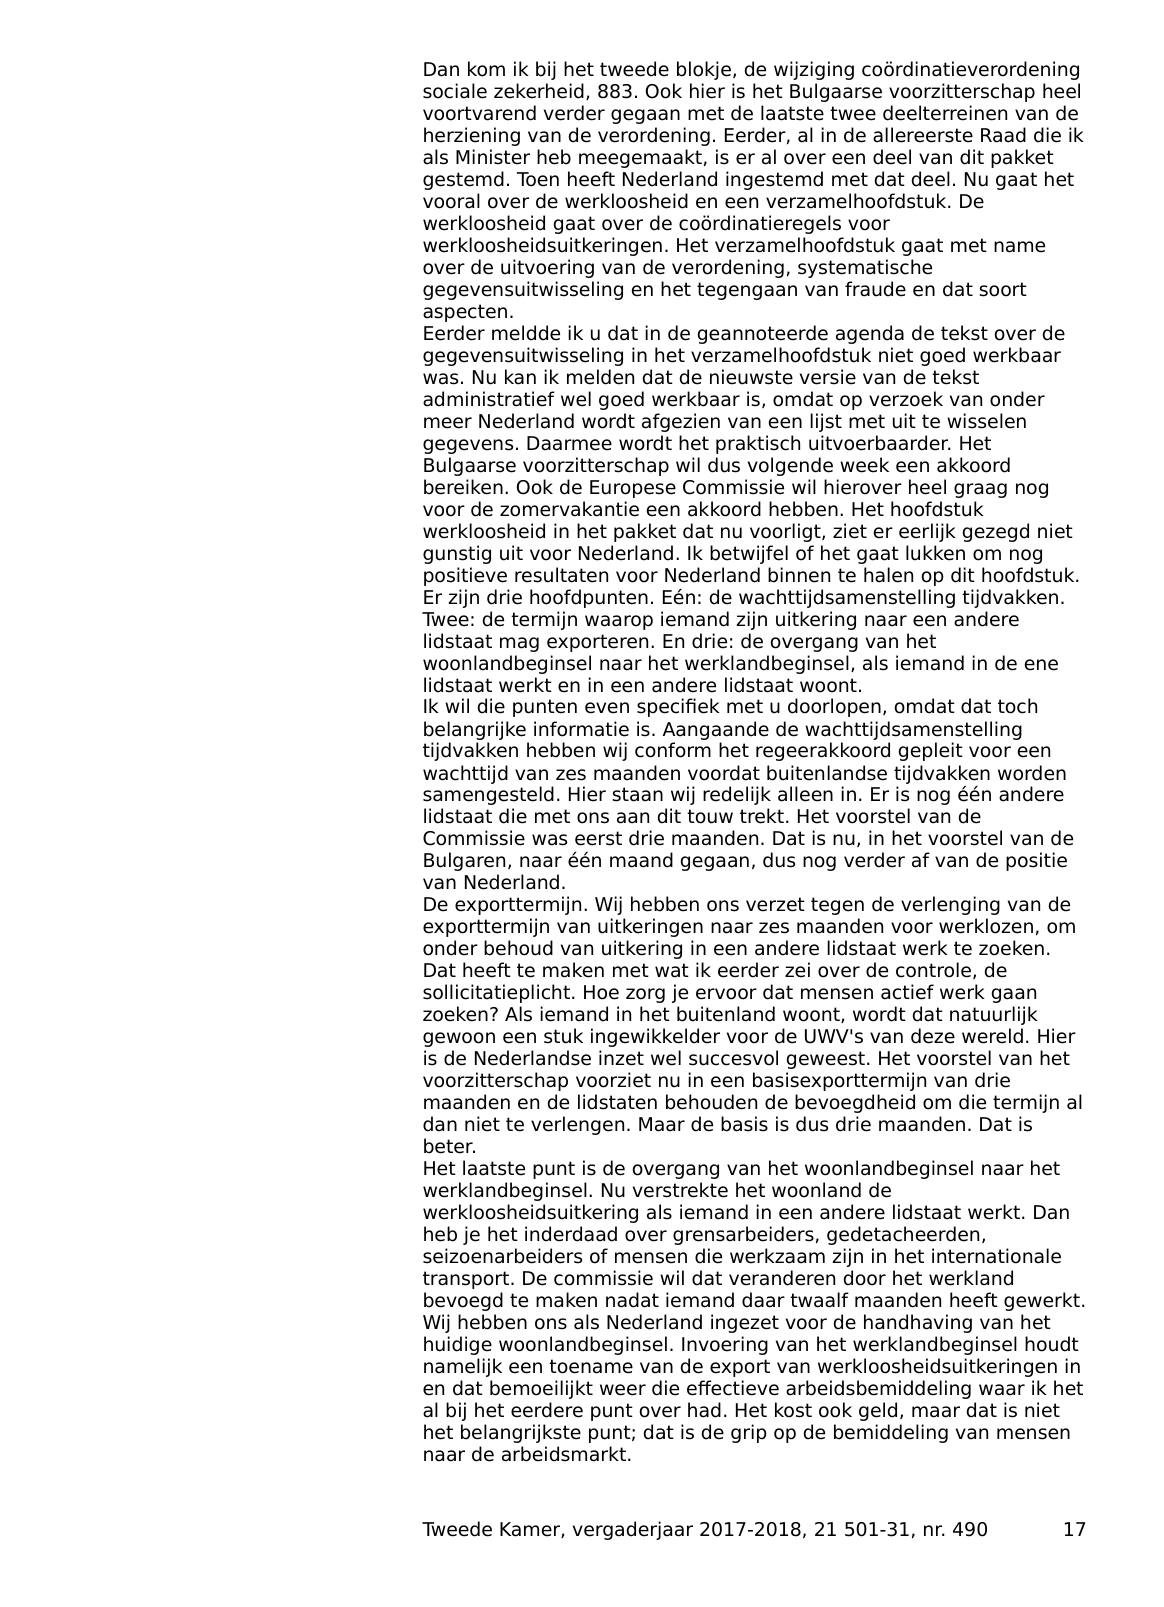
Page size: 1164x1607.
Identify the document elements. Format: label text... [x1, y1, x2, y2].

text Dan kom ik bij het tweede blokje, de wijziging coördinatieverordening sociale zekerheid, 883. Ook hier is het Bulgaarse voorzitterschap heel voortvarend verder gegaan met de laatste twee deelterreinen van de herziening van de verordening. Eerder, al in de allereerste Raad die ik als Minister heb meegemaakt, is er al over een deel van dit pakket gestemd. Toen heeft Nederland ingestemd met dat deel. Nu gaat het vooral over de werkloosheid en een verzamelhoofdstuk. De werkloosheid gaat over de coördinatieregels voor werkloosheidsuitkeringen. Het verzamelhoofdstuk gaat met name over de uitvoering van de verordening, systematische gegevensuitwisseling en het tegengaan van fraude en dat soort aspecten. [422, 59, 1087, 323]
text Ik wil die punten even specifiek met u doorlopen, omdat dat toch belangrijke informatie is. Aangaande de wachttijdsamenstelling tijdvakken hebben wij conform het regeerakkoord gepleit voor een wachttijd van zes maanden voordat buitenlandse tijdvakken worden samengesteld. Hier staan wij redelijk alleen in. Er is nog één andere lidstaat die met ons aan dit touw trekt. Het voorstel van de Commissie was eerst drie maanden. Dat is nu, in het voorstel van de Bulgaren, naar één maand gegaan, dus nog verder af van de positie van Nederland. [422, 696, 1087, 894]
text Eerder meldde ik u dat in de geannoteerde agenda de tekst over de gegevensuitwisseling in het verzamelhoofdstuk niet goed werkbaar was. Nu kan ik melden dat de nieuwste versie van de tekst administratief wel goed werkbaar is, omdat op verzoek van onder meer Nederland wordt afgezien van een lijst met uit te wisselen gegevens. Daarmee wordt het praktisch uitvoerbaarder. Het Bulgaarse voorzitterschap wil dus volgende week een akkoord bereiken. Ook de Europese Commissie wil hierover heel graag nog voor de zomervakantie een akkoord hebben. Het hoofdstuk werkloosheid in het pakket dat nu voorligt, ziet er eerlijk gezegd niet gunstig uit voor Nederland. Ik betwijfel of het gaat lukken om nog positieve resultaten voor Nederland binnen te halen op dit hoofdstuk. Er zijn drie hoofdpunten. Eén: de wachttijdsamenstelling tijdvakken. Twee: de termijn waarop iemand zijn uitkering naar een andere lidstaat mag exporteren. En drie: de overgang van het woonlandbeginsel naar het werklandbeginsel, als iemand in de ene lidstaat werkt en in een andere lidstaat woont. [422, 323, 1087, 696]
text De exporttermijn. Wij hebben ons verzet tegen de verlenging van de exporttermijn van uitkeringen naar zes maanden voor werklozen, om onder behoud van uitkering in een andere lidstaat werk te zoeken. Dat heeft te maken met wat ik eerder zei over de controle, de sollicitatieplicht. Hoe zorg je ervoor dat mensen actief werk gaan zoeken? Als iemand in het buitenland woont, wordt dat natuurlijk gewoon een stuk ingewikkelder voor de UWV's van deze wereld. Hier is de Nederlandse inzet wel succesvol geweest. Het voorstel van het voorzitterschap voorziet nu in een basisexporttermijn van drie maanden en de lidstaten behouden de bevoegdheid om die termijn al dan niet te verlengen. Maar de basis is dus drie maanden. Dat is beter. [422, 894, 1087, 1158]
text Het laatste punt is de overgang van het woonlandbeginsel naar het werklandbeginsel. Nu verstrekte het woonland de werkloosheidsuitkering als iemand in een andere lidstaat werkt. Dan heb je het inderdaad over grensarbeiders, gedetacheerden, seizoenarbeiders of mensen die werkzaam zijn in het internationale transport. De commissie wil dat veranderen door het werkland bevoegd te maken nadat iemand daar twaalf maanden heeft gewerkt. Wij hebben ons als Nederland ingezet voor de handhaving van het huidige woonlandbeginsel. Invoering van het werklandbeginsel houdt namelijk een toename van de export van werkloosheidsuitkeringen in en dat bemoeilijkt weer die effectieve arbeidsbemiddeling waar ik het al bij het eerdere punt over had. Het kost ook geld, maar dat is niet het belangrijkste punt; dat is de grip op de bemiddeling van mensen naar de arbeidsmarkt. [422, 1158, 1087, 1466]
